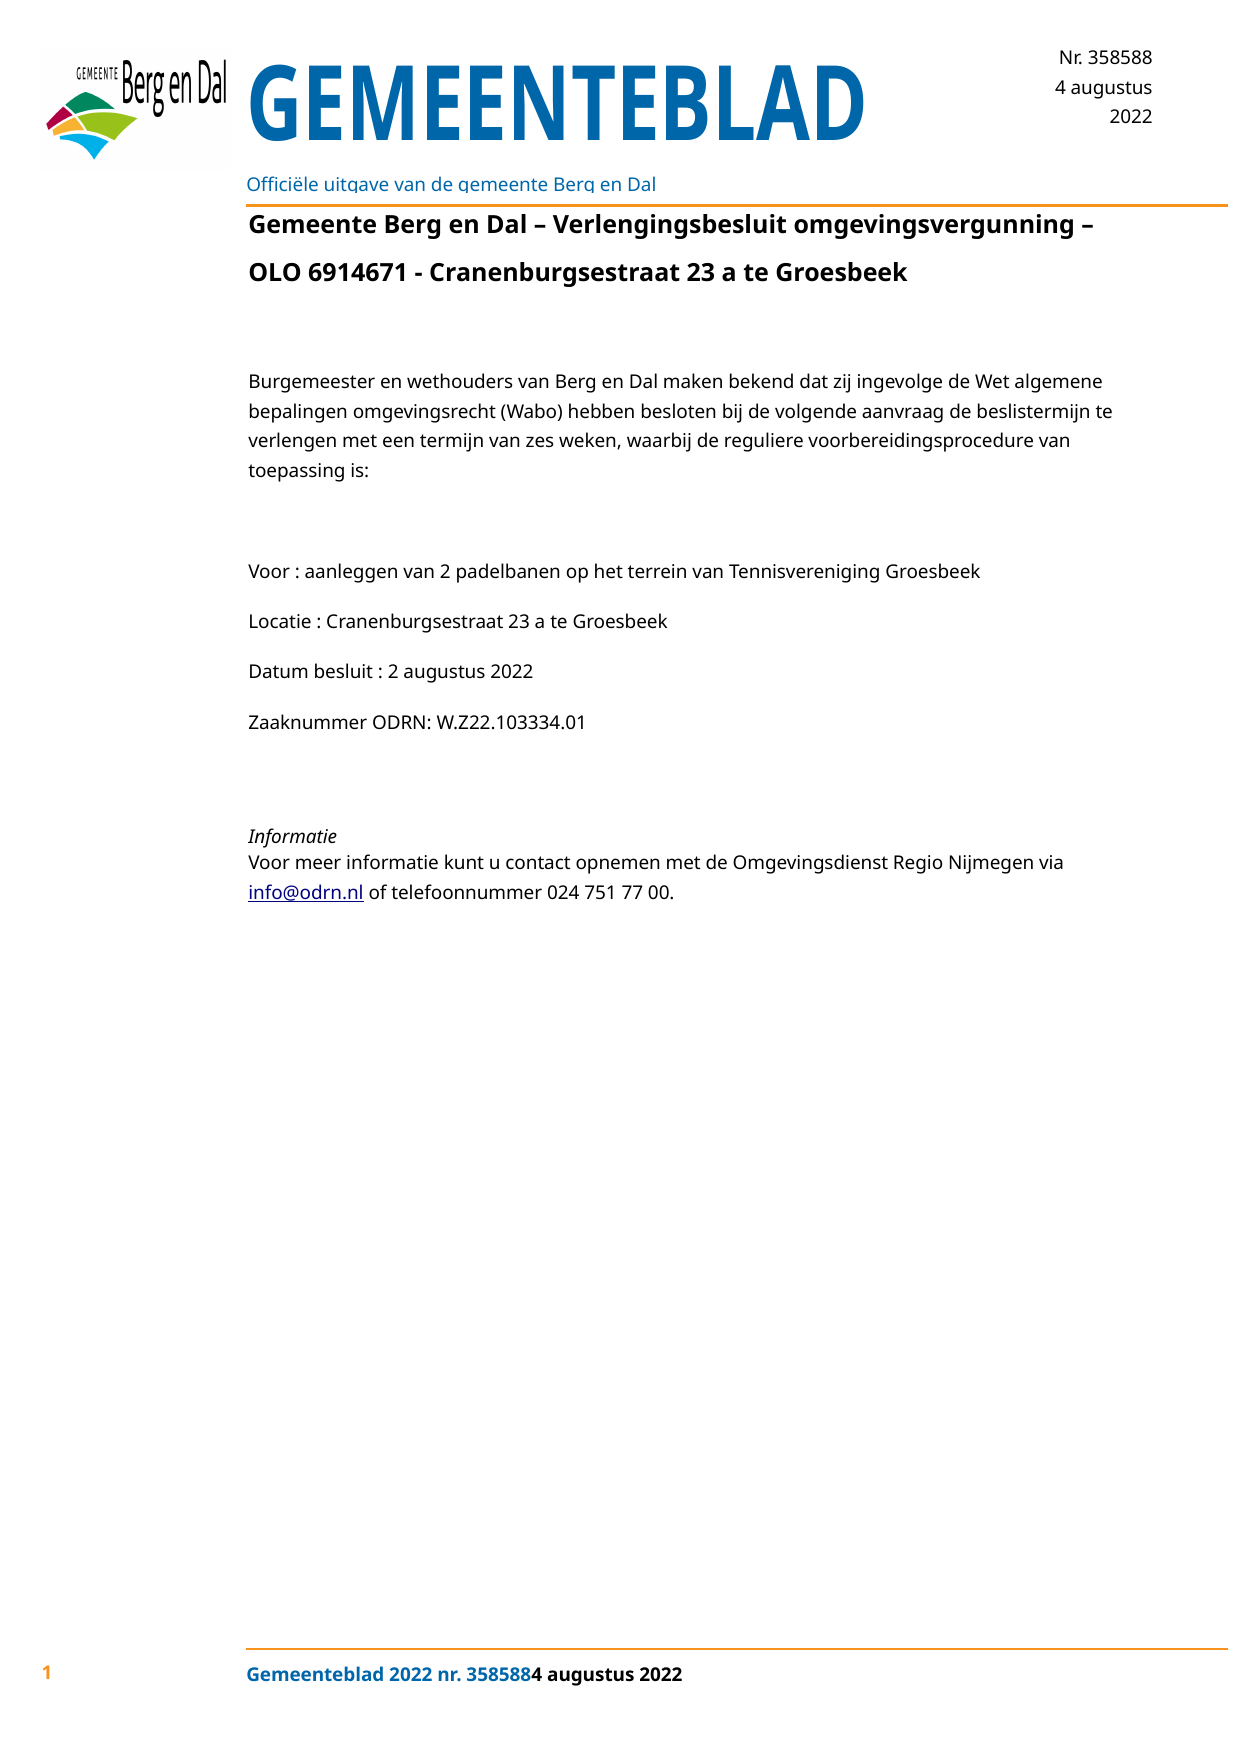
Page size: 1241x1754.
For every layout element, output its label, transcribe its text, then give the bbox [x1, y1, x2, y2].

text Informatie [248, 823, 1152, 849]
text Zaaknummer ODRN: W.Z22.103334.01 [248, 709, 1152, 735]
text Locatie : Cranenburgsestraat 23 a te Groesbeek [248, 608, 1152, 634]
picture [41, 47, 231, 172]
text Burgemeester en wethouders van Berg en Dal maken bekend dat zij ingevolge de Wet algemene bepalingen omgevingsrecht (Wabo) hebben besloten bij de volgende aanvraag de beslistermijn te verlengen met een termijn van zes weken, waarbij de reguliere voorbereidingsprocedure van toepassing is: [248, 368, 1152, 483]
text Gemeente Berg en Dal – Verlengingsbesluit omgevingsvergunning – OLO 6914671 - Cranenburgsestraat 23 a te Groesbeek [248, 207, 1152, 288]
text Datum besluit : 2 augustus 2022 [248, 659, 1152, 684]
text Voor meer informatie kunt u contact opnemen met de Omgevingsdienst Regio Nijmegen via info@odrn.nl of telefoonnummer 024 751 77 00. [248, 849, 1152, 904]
text Voor : aanleggen van 2 padelbanen op het terrein van Tennisvereniging Groesbeek [248, 558, 1152, 584]
